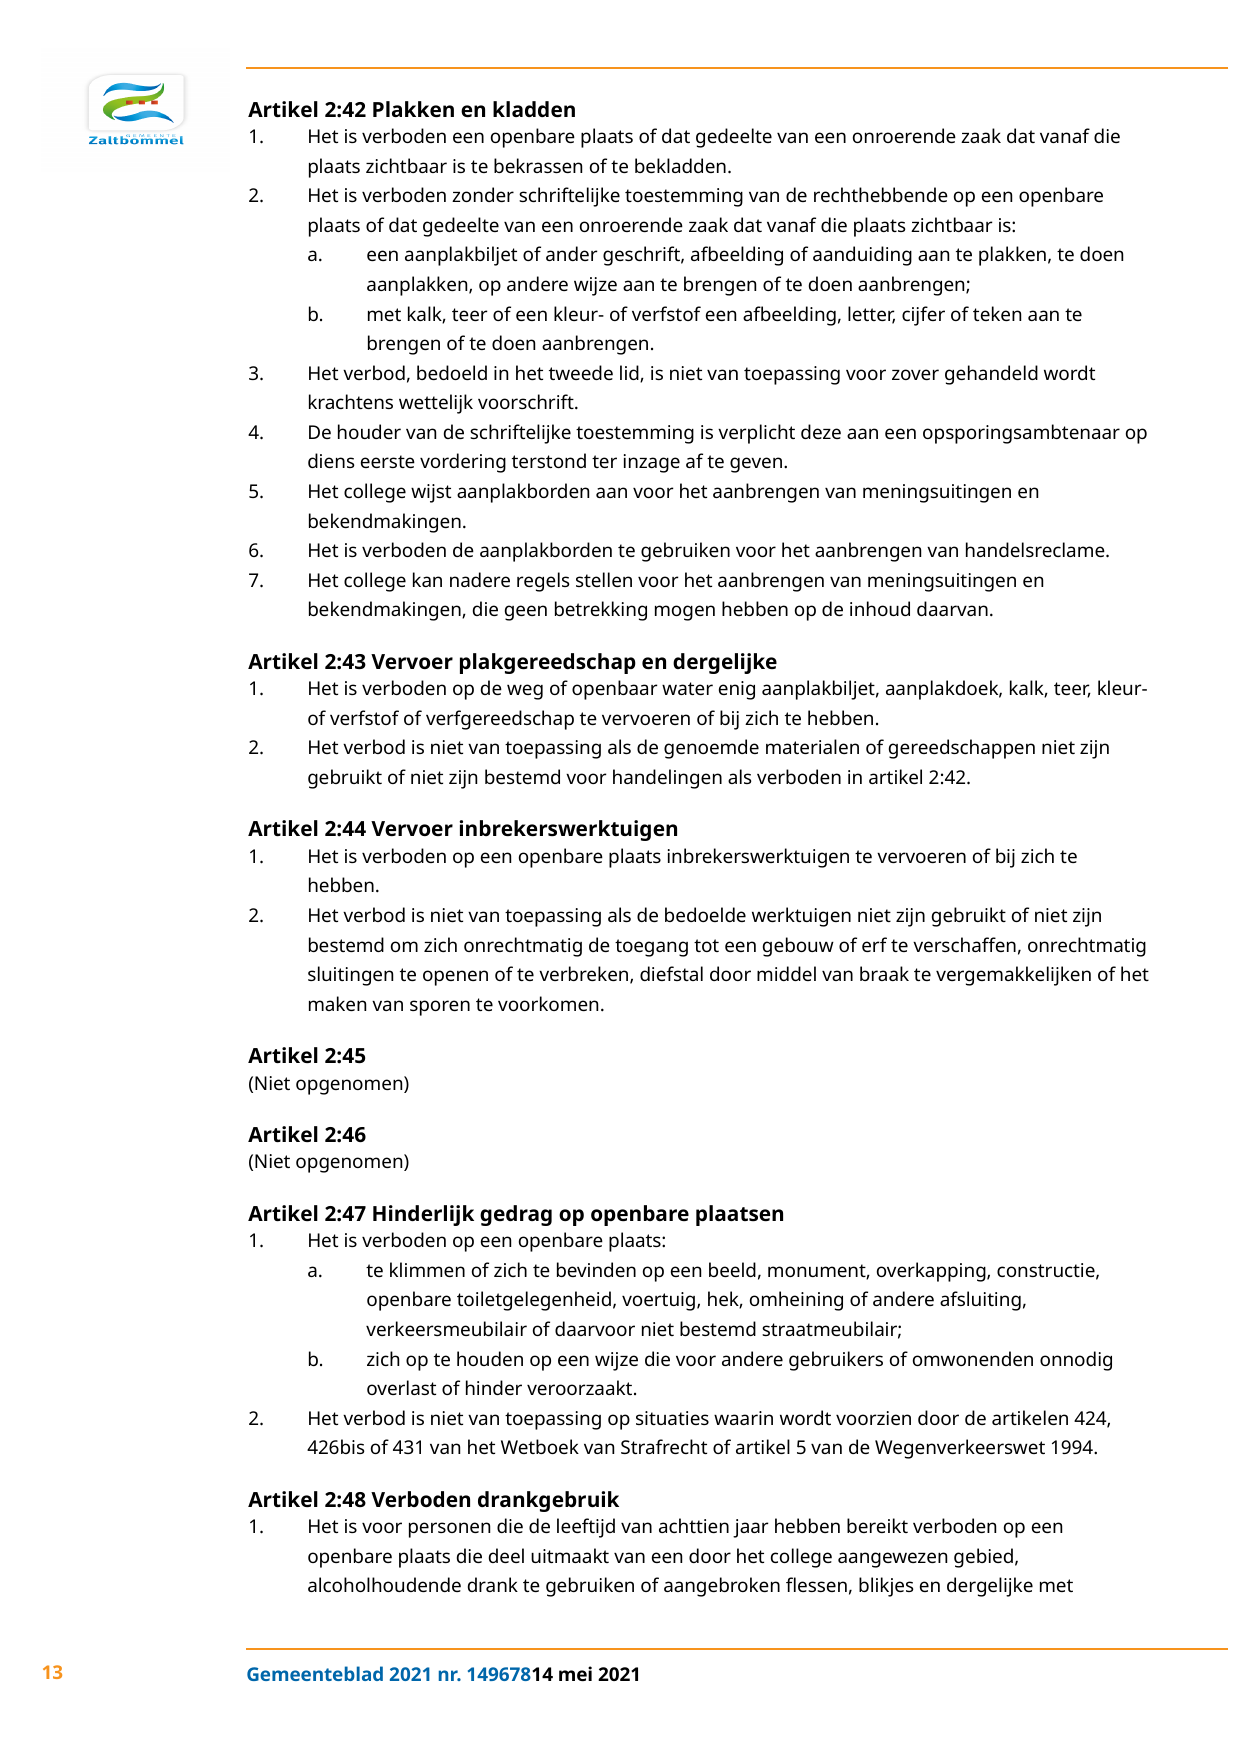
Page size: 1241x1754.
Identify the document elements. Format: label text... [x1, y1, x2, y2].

list Het is verboden de aanplakborden te gebruiken voor het aanbrengen van handelsreclame. [248, 537, 1152, 563]
text (Niet opgenomen) [248, 1149, 1152, 1174]
list een aanplakbiljet of ander geschrift, afbeelding of aanduiding aan te plakken, te doen aanplakken, op andere wijze aan te brengen of te doen aanbrengen; [307, 242, 1152, 297]
list Het is verboden zonder schriftelijke toestemming van de rechthebbende op een openbare plaats of dat gedeelte van een onroerende zaak dat vanaf die plaats zichtbaar is: [248, 182, 1152, 238]
list Het college wijst aanplakborden aan voor het aanbrengen van meningsuitingen en bekendmakingen. [248, 478, 1152, 533]
list Het verbod is niet van toepassing op situaties waarin wordt voorzien door de artikelen 424, 426bis of 431 van het Wetboek van Strafrecht of artikel 5 van de Wegenverkeerswet 1994. [248, 1405, 1152, 1460]
text Artikel 2:42 Plakken en kladden [248, 95, 1152, 123]
list Het is verboden op de weg of openbaar water enig aanplakbiljet, aanplakdoek, kalk, teer, kleur- of verfstof of verfgereedschap te vervoeren of bij zich te hebben. [248, 675, 1152, 731]
list Het is verboden op een openbare plaats inbrekerswerktuigen te vervoeren of bij zich te hebben. [248, 843, 1152, 898]
list te klimmen of zich te bevinden op een beeld, monument, overkapping, constructie, openbare toiletgelegenheid, voertuig, hek, omheining of andere afsluiting, verkeersmeubilair of daarvoor niet bestemd straatmeubilair; [307, 1257, 1152, 1342]
text (Niet opgenomen) [248, 1070, 1152, 1096]
list De houder van de schriftelijke toestemming is verplicht deze aan een opsporingsambtenaar op diens eerste vordering terstond ter inzage af te geven. [248, 419, 1152, 474]
text Artikel 2:48 Verboden drankgebruik [248, 1485, 1152, 1513]
text Artikel 2:43 Vervoer plakgereedschap en dergelijke [248, 647, 1152, 675]
list Het is voor personen die de leeftijd van achttien jaar hebben bereikt verboden op een openbare plaats die deel uitmaakt van een door het college aangewezen gebied, alcoholhoudende drank te gebruiken of aangebroken flessen, blikjes en dergelijke met [248, 1513, 1152, 1598]
list zich op te houden op een wijze die voor andere gebruikers of omwonenden onnodig overlast of hinder veroorzaakt. [307, 1346, 1152, 1401]
list Het verbod is niet van toepassing als de genoemde materialen of gereedschappen niet zijn gebruikt of niet zijn bestemd voor handelingen als verboden in artikel 2:42. [248, 734, 1152, 790]
list Het is verboden op een openbare plaats: [248, 1227, 1152, 1253]
text Artikel 2:47 Hinderlijk gedrag op openbare plaatsen [248, 1199, 1152, 1227]
picture [41, 47, 231, 172]
list Het verbod, bedoeld in het tweede lid, is niet van toepassing voor zover gehandeld wordt krachtens wettelijk voorschrift. [248, 360, 1152, 415]
text Artikel 2:45 [248, 1041, 1152, 1070]
text Artikel 2:44 Vervoer inbrekerswerktuigen [248, 814, 1152, 843]
list met kalk, teer of een kleur- of verfstof een afbeelding, letter, cijfer of teken aan te brengen of te doen aanbrengen. [307, 301, 1152, 356]
list Het verbod is niet van toepassing als de bedoelde werktuigen niet zijn gebruikt of niet zijn bestemd om zich onrechtmatig de toegang tot een gebouw of erf te verschaffen, onrechtmatig sluitingen te openen of te verbreken, diefstal door middel van braak te vergemakkelijken of het maken van sporen te voorkomen. [248, 902, 1152, 1017]
list Het college kan nadere regels stellen voor het aanbrengen van meningsuitingen en bekendmakingen, die geen betrekking mogen hebben op de inhoud daarvan. [248, 567, 1152, 622]
list Het is verboden een openbare plaats of dat gedeelte van een onroerende zaak dat vanaf die plaats zichtbaar is te bekrassen of te bekladden. [248, 123, 1152, 178]
text Artikel 2:46 [248, 1120, 1152, 1149]
